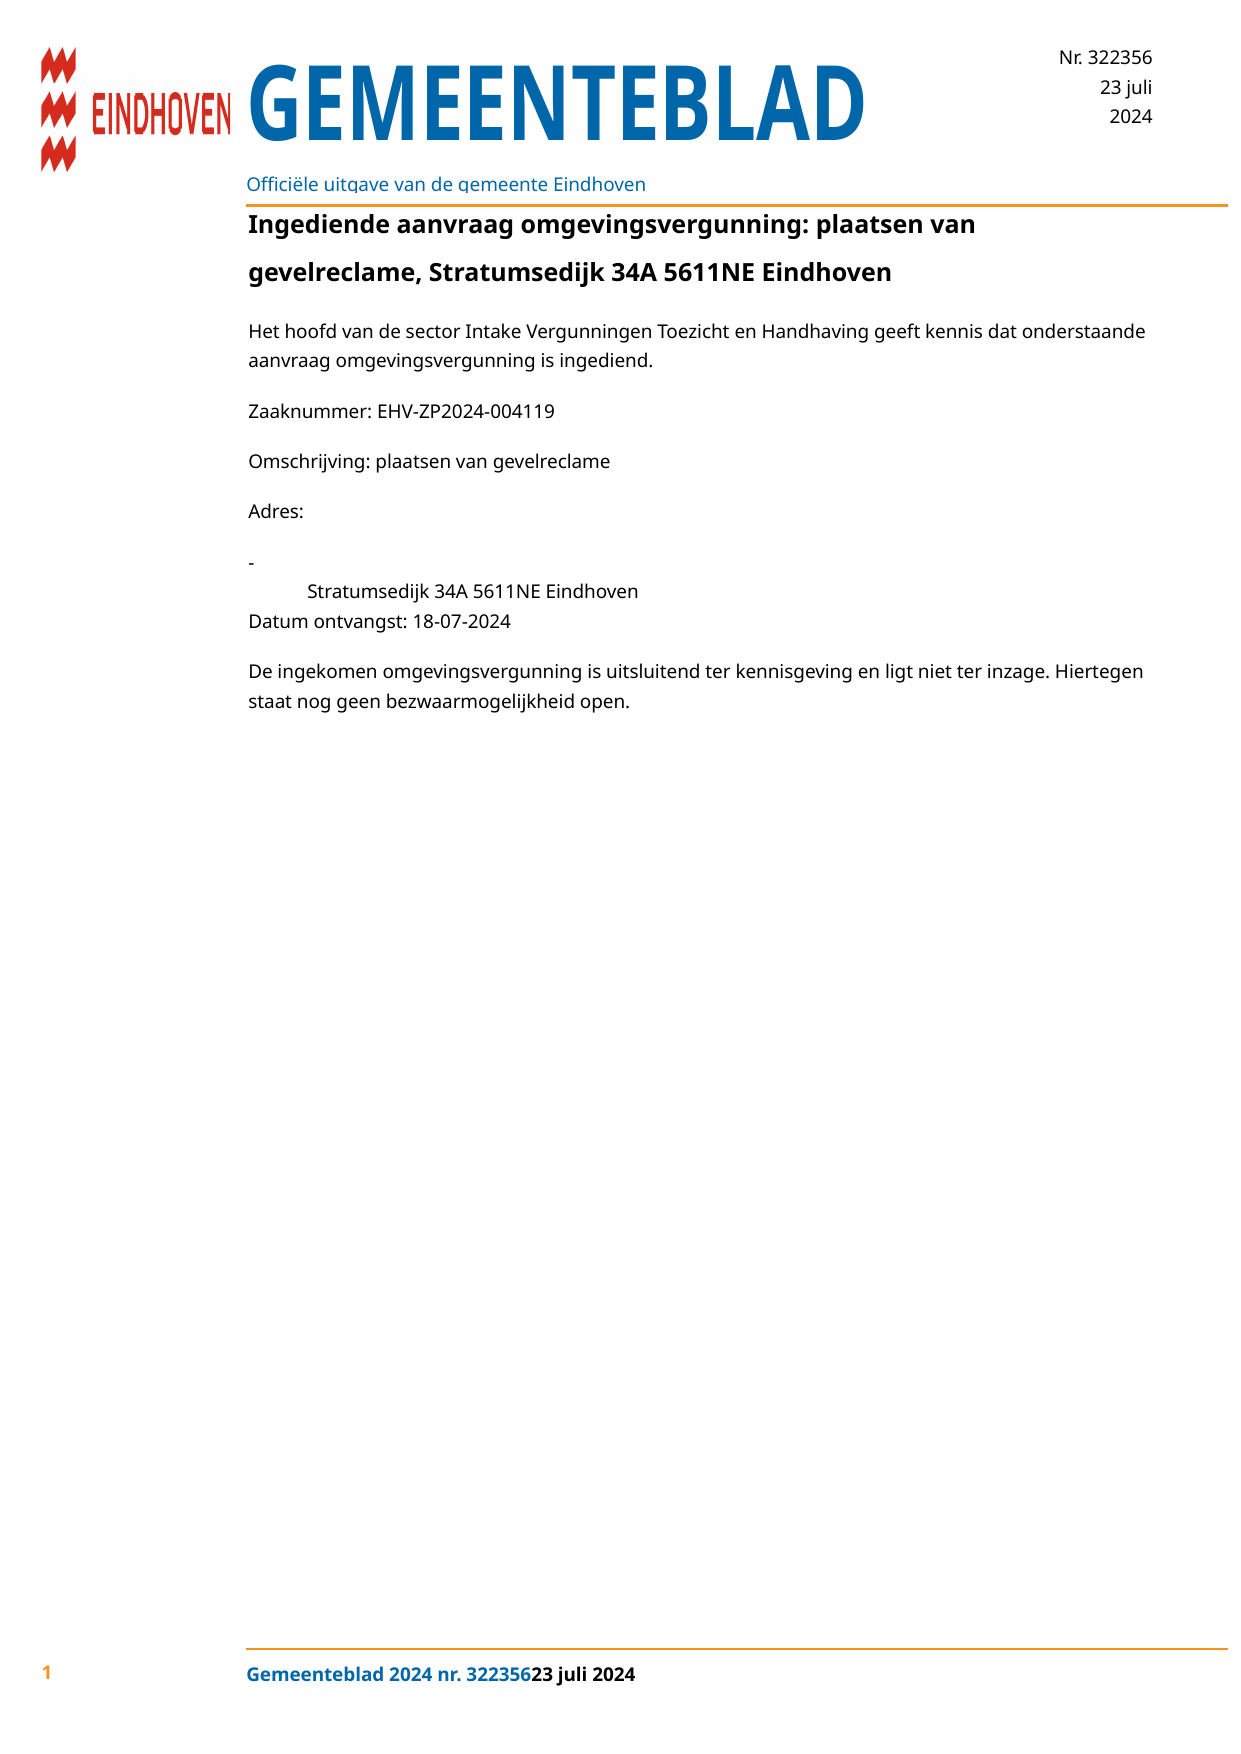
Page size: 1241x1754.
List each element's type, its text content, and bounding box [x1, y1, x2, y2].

text De ingekomen omgevingsvergunning is uitsluitend ter kennisgeving en ligt niet ter inzage. Hiertegen staat nog geen bezwaarmogelijkheid open. [248, 659, 1152, 714]
text Datum ontvangst: 18-07-2024 [248, 608, 1152, 634]
text Adres: [248, 499, 1152, 524]
text Ingediende aanvraag omgevingsvergunning: plaatsen van gevelreclame, Stratumsedijk 34A 5611NE Eindhoven [248, 207, 1152, 288]
text Zaaknummer: EHV-ZP2024-004119 [248, 398, 1152, 424]
picture [41, 47, 231, 172]
text Het hoofd van de sector Intake Vergunningen Toezicht en Handhaving geeft kennis dat onderstaande aanvraag omgevingsvergunning is ingediend. [248, 318, 1152, 373]
list Stratumsedijk 34A 5611NE Eindhoven [248, 579, 1152, 604]
text Omschrijving: plaatsen van gevelreclame [248, 448, 1152, 474]
